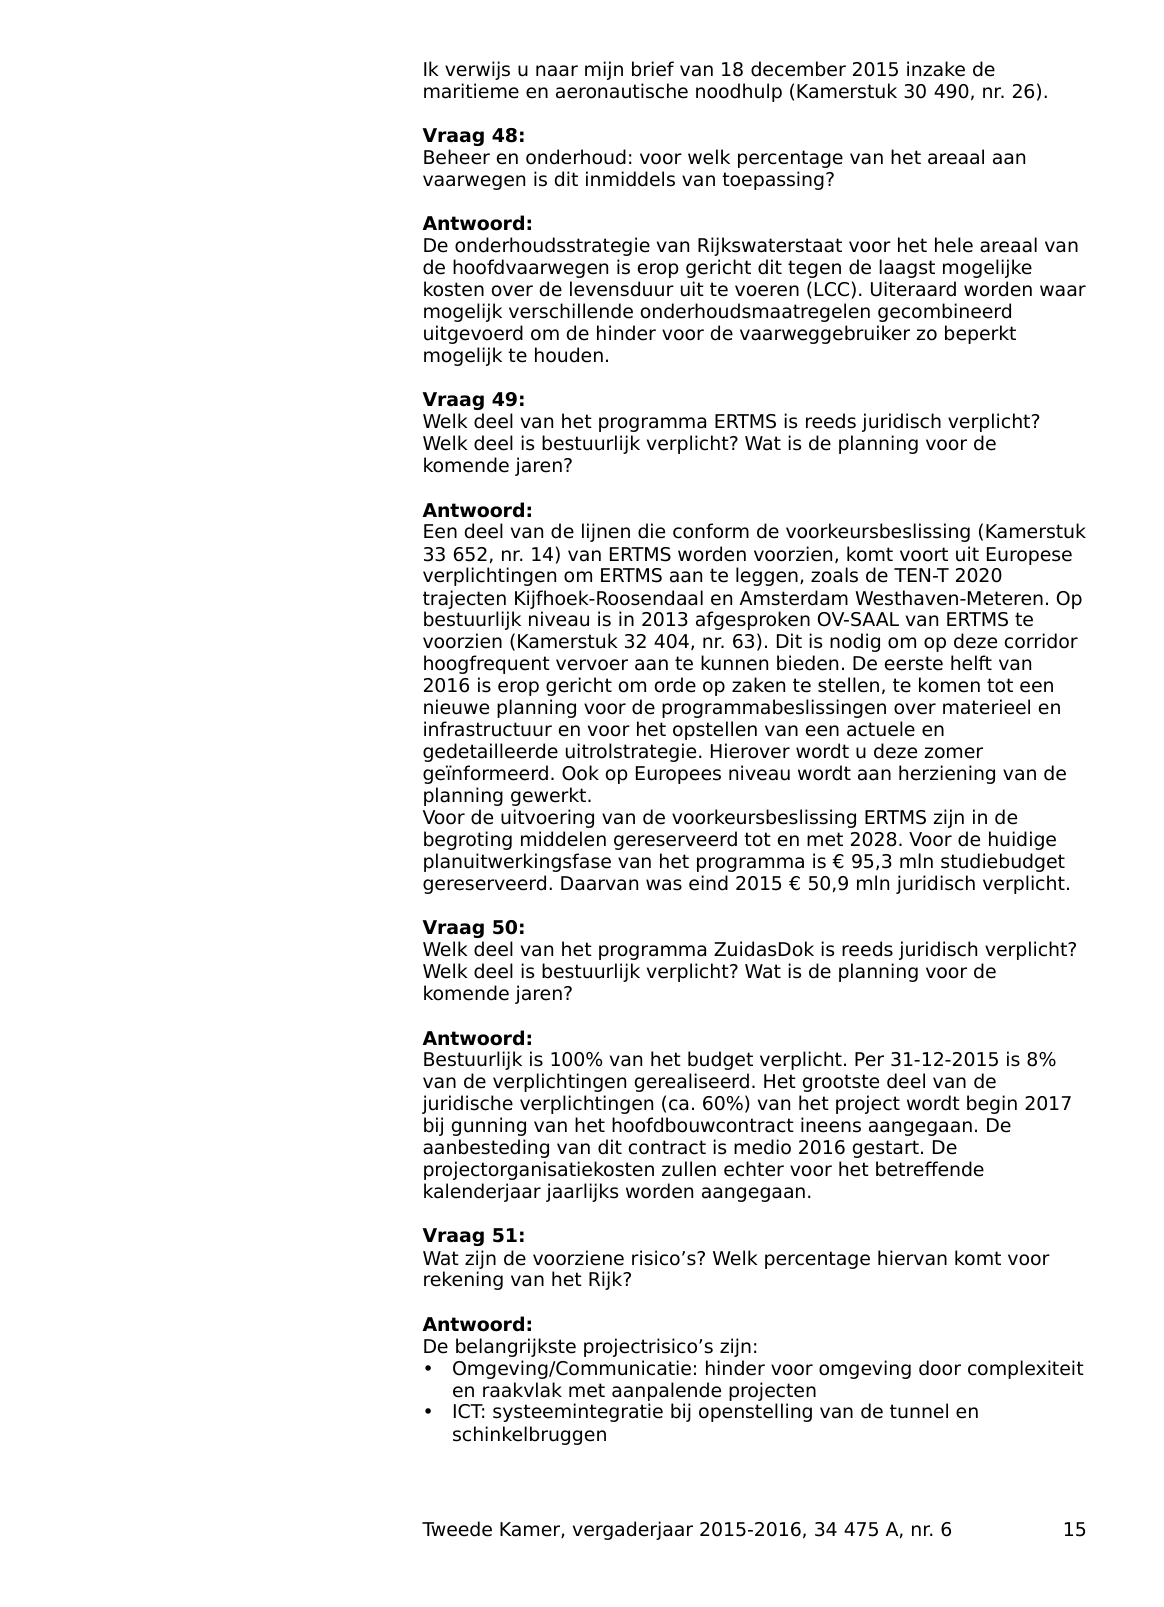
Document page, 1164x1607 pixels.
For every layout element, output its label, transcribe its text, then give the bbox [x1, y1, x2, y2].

text Vraag 51: [422, 1225, 1087, 1247]
text Ik verwijs u naar mijn brief van 18 december 2015 inzake de maritieme en aeronautische noodhulp (Kamerstuk 30 490, nr. 26). [422, 59, 1087, 103]
text Wat zijn de voorziene risico’s? Welk percentage hiervan komt voor rekening van het Rijk? [422, 1247, 1087, 1291]
text • ICT: systeemintegratie bij openstelling van de tunnel en schinkelbruggen [422, 1401, 1087, 1445]
text Vraag 50: [422, 917, 1087, 939]
text Vraag 49: [422, 389, 1087, 411]
text Een deel van de lijnen die conform de voorkeursbeslissing (Kamerstuk 33 652, nr. 14) van ERTMS worden voorzien, komt voort uit Europese verplichtingen om ERTMS aan te leggen, zoals de TEN-T 2020 trajecten Kijfhoek-Roosendaal en Amsterdam Westhaven-Meteren. Op bestuurlijk niveau is in 2013 afgesproken OV-SAAL van ERTMS te voorzien (Kamerstuk 32 404, nr. 63). Dit is nodig om op deze corridor hoogfrequent vervoer aan te kunnen bieden. De eerste helft van 2016 is erop gericht om orde op zaken te stellen, te komen tot een nieuwe planning voor de programmabeslissingen over materieel en infrastructuur en voor het opstellen van een actuele en gedetailleerde uitrolstrategie. Hierover wordt u deze zomer geïnformeerd. Ook op Europees niveau wordt aan herziening van de planning gewerkt. [422, 521, 1087, 807]
text Antwoord: [422, 499, 1087, 521]
text Antwoord: [422, 213, 1087, 235]
text • Omgeving/Communicatie: hinder voor omgeving door complexiteit en raakvlak met aanpalende projecten [422, 1357, 1087, 1401]
text Vraag 48: [422, 125, 1087, 147]
text Antwoord: [422, 1027, 1087, 1049]
text Antwoord: [422, 1313, 1087, 1336]
text De belangrijkste projectrisico’s zijn: [422, 1336, 1087, 1357]
text Voor de uitvoering van de voorkeursbeslissing ERTMS zijn in de begroting middelen gereserveerd tot en met 2028. Voor de huidige planuitwerkingsfase van het programma is € 95,3 mln studiebudget gereserveerd. Daarvan was eind 2015 € 50,9 mln juridisch verplicht. [422, 807, 1087, 895]
text Beheer en onderhoud: voor welk percentage van het areaal aan vaarwegen is dit inmiddels van toepassing? [422, 147, 1087, 191]
text Welk deel van het programma ZuidasDok is reeds juridisch verplicht? Welk deel is bestuurlijk verplicht? Wat is de planning voor de komende jaren? [422, 939, 1087, 1005]
text De onderhoudsstrategie van Rijkswaterstaat voor het hele areaal van de hoofdvaarwegen is erop gericht dit tegen de laagst mogelijke kosten over de levensduur uit te voeren (LCC). Uiteraard worden waar mogelijk verschillende onderhoudsmaatregelen gecombineerd uitgevoerd om de hinder voor de vaarweggebruiker zo beperkt mogelijk te houden. [422, 235, 1087, 367]
text Welk deel van het programma ERTMS is reeds juridisch verplicht? Welk deel is bestuurlijk verplicht? Wat is de planning voor de komende jaren? [422, 411, 1087, 477]
text Bestuurlijk is 100% van het budget verplicht. Per 31-12-2015 is 8% van de verplichtingen gerealiseerd. Het grootste deel van de juridische verplichtingen (ca. 60%) van het project wordt begin 2017 bij gunning van het hoofdbouwcontract ineens aangegaan. De aanbesteding van dit contract is medio 2016 gestart. De projectorganisatiekosten zullen echter voor het betreffende kalenderjaar jaarlijks worden aangegaan. [422, 1049, 1087, 1203]
